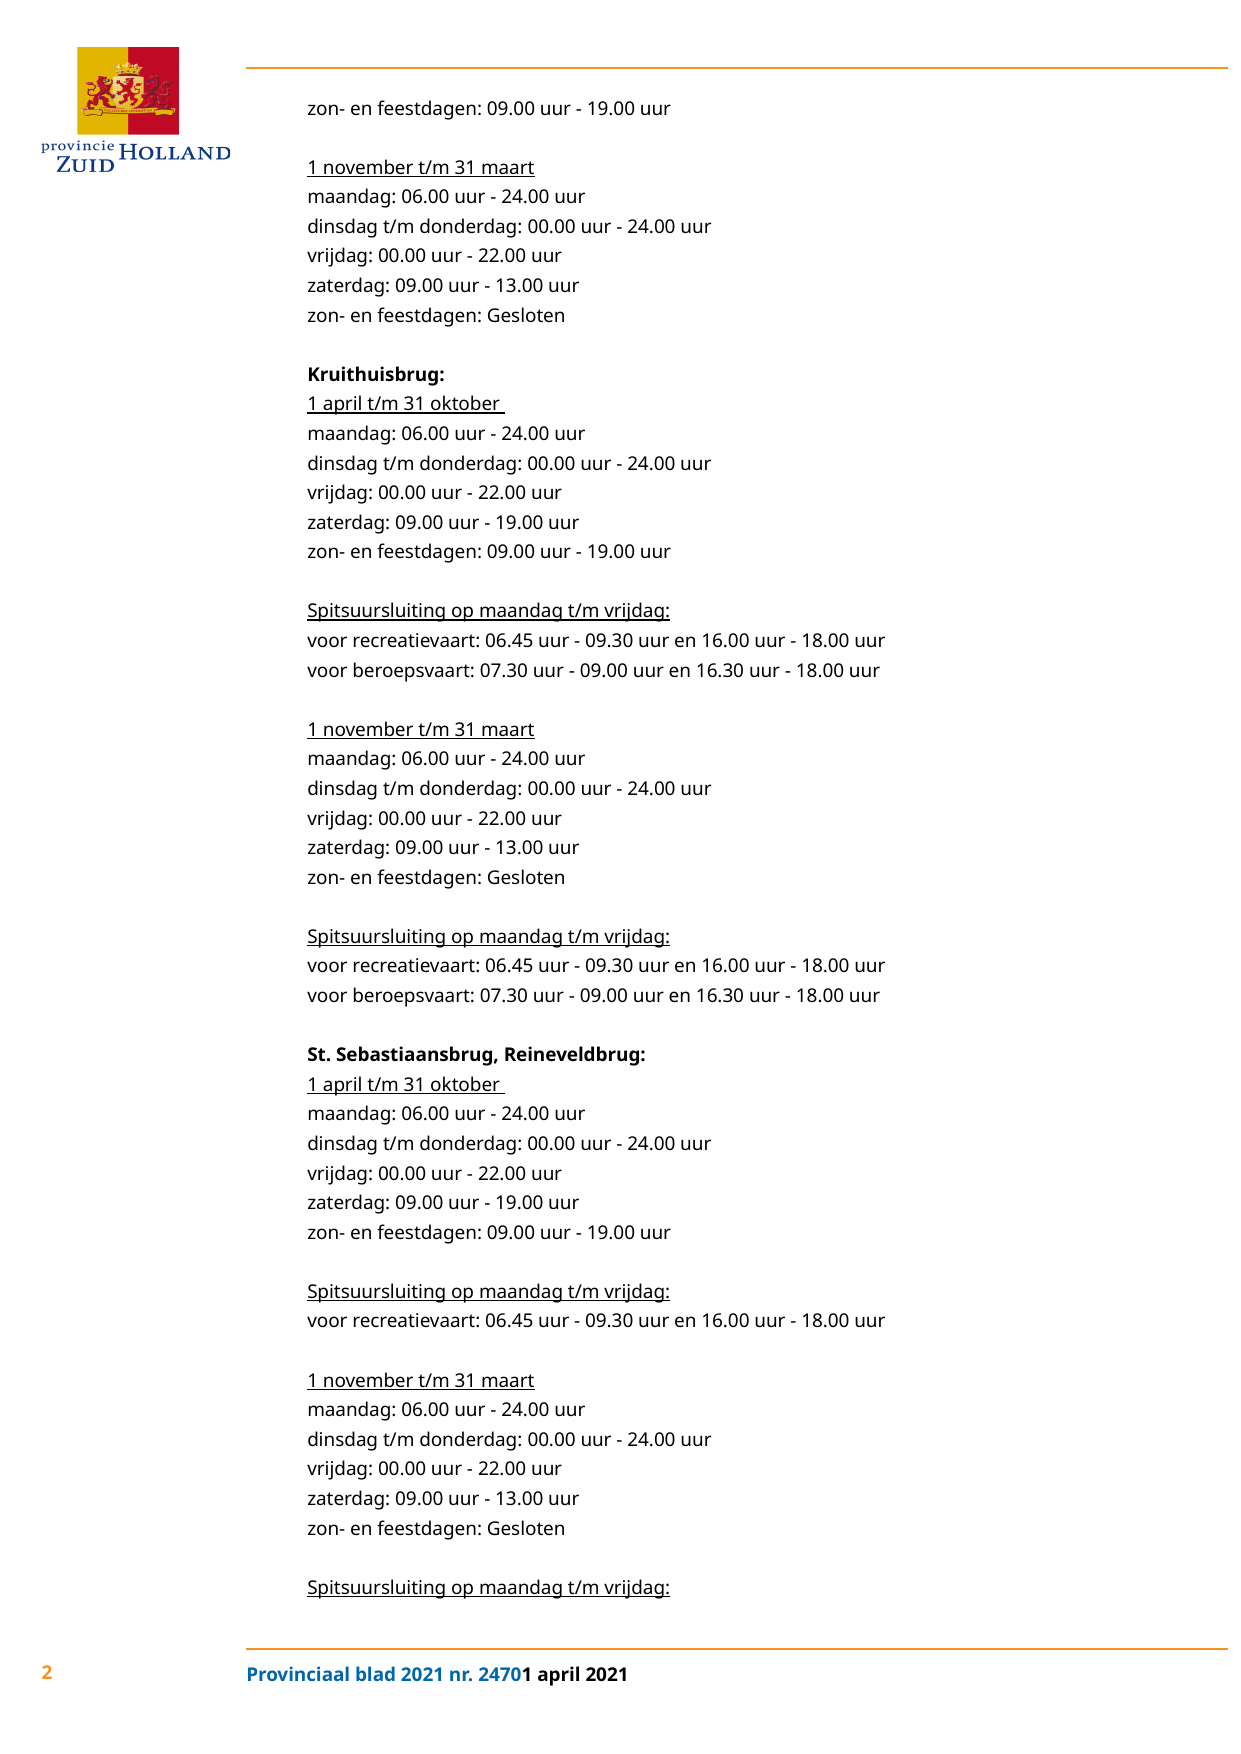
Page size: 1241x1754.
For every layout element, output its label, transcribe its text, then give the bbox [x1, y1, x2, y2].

list St. Sebastiaansbrug, Reineveldbrug: [248, 1041, 1152, 1067]
list dinsdag t/m donderdag: 00.00 uur - 24.00 uur [248, 213, 1152, 239]
list voor recreatievaart: 06.45 uur - 09.30 uur en 16.00 uur - 18.00 uur [248, 953, 1152, 978]
list maandag: 06.00 uur - 24.00 uur [248, 1101, 1152, 1126]
list voor recreatievaart: 06.45 uur - 09.30 uur en 16.00 uur - 18.00 uur [248, 1308, 1152, 1333]
list Spitsuursluiting op maandag t/m vrijdag: [248, 1278, 1152, 1304]
list Spitsuursluiting op maandag t/m vrijdag: [248, 923, 1152, 949]
list zaterdag: 09.00 uur - 13.00 uur [248, 834, 1152, 860]
list zaterdag: 09.00 uur - 19.00 uur [248, 509, 1152, 535]
list zaterdag: 09.00 uur - 13.00 uur [248, 272, 1152, 298]
picture [41, 47, 231, 172]
list maandag: 06.00 uur - 24.00 uur [248, 420, 1152, 446]
list zon- en feestdagen: 09.00 uur - 19.00 uur [248, 95, 1152, 121]
list 1 april t/m 31 oktober [248, 391, 1152, 416]
list zon- en feestdagen: 09.00 uur - 19.00 uur [248, 1219, 1152, 1245]
list vrijdag: 00.00 uur - 22.00 uur [248, 243, 1152, 268]
list maandag: 06.00 uur - 24.00 uur [248, 1396, 1152, 1422]
list Spitsuursluiting op maandag t/m vrijdag: [248, 1574, 1152, 1600]
list vrijdag: 00.00 uur - 22.00 uur [248, 479, 1152, 505]
list vrijdag: 00.00 uur - 22.00 uur [248, 1456, 1152, 1481]
list Kruithuisbrug: [248, 361, 1152, 387]
list dinsdag t/m donderdag: 00.00 uur - 24.00 uur [248, 450, 1152, 476]
list voor beroepsvaart: 07.30 uur - 09.00 uur en 16.30 uur - 18.00 uur [248, 657, 1152, 683]
list 1 november t/m 31 maart [248, 154, 1152, 180]
list dinsdag t/m donderdag: 00.00 uur - 24.00 uur [248, 1130, 1152, 1156]
list voor recreatievaart: 06.45 uur - 09.30 uur en 16.00 uur - 18.00 uur [248, 627, 1152, 653]
list vrijdag: 00.00 uur - 22.00 uur [248, 1160, 1152, 1186]
list 1 november t/m 31 maart [248, 716, 1152, 742]
list dinsdag t/m donderdag: 00.00 uur - 24.00 uur [248, 775, 1152, 801]
list zon- en feestdagen: Gesloten [248, 864, 1152, 890]
list 1 april t/m 31 oktober [248, 1071, 1152, 1097]
list dinsdag t/m donderdag: 00.00 uur - 24.00 uur [248, 1426, 1152, 1452]
list vrijdag: 00.00 uur - 22.00 uur [248, 805, 1152, 831]
list 1 november t/m 31 maart [248, 1367, 1152, 1393]
list Spitsuursluiting op maandag t/m vrijdag: [248, 598, 1152, 623]
list voor beroepsvaart: 07.30 uur - 09.00 uur en 16.30 uur - 18.00 uur [248, 982, 1152, 1008]
list zon- en feestdagen: Gesloten [248, 1515, 1152, 1541]
list zaterdag: 09.00 uur - 19.00 uur [248, 1189, 1152, 1215]
list zaterdag: 09.00 uur - 13.00 uur [248, 1485, 1152, 1511]
list zon- en feestdagen: 09.00 uur - 19.00 uur [248, 538, 1152, 564]
list zon- en feestdagen: Gesloten [248, 302, 1152, 328]
list maandag: 06.00 uur - 24.00 uur [248, 746, 1152, 771]
list maandag: 06.00 uur - 24.00 uur [248, 183, 1152, 209]
